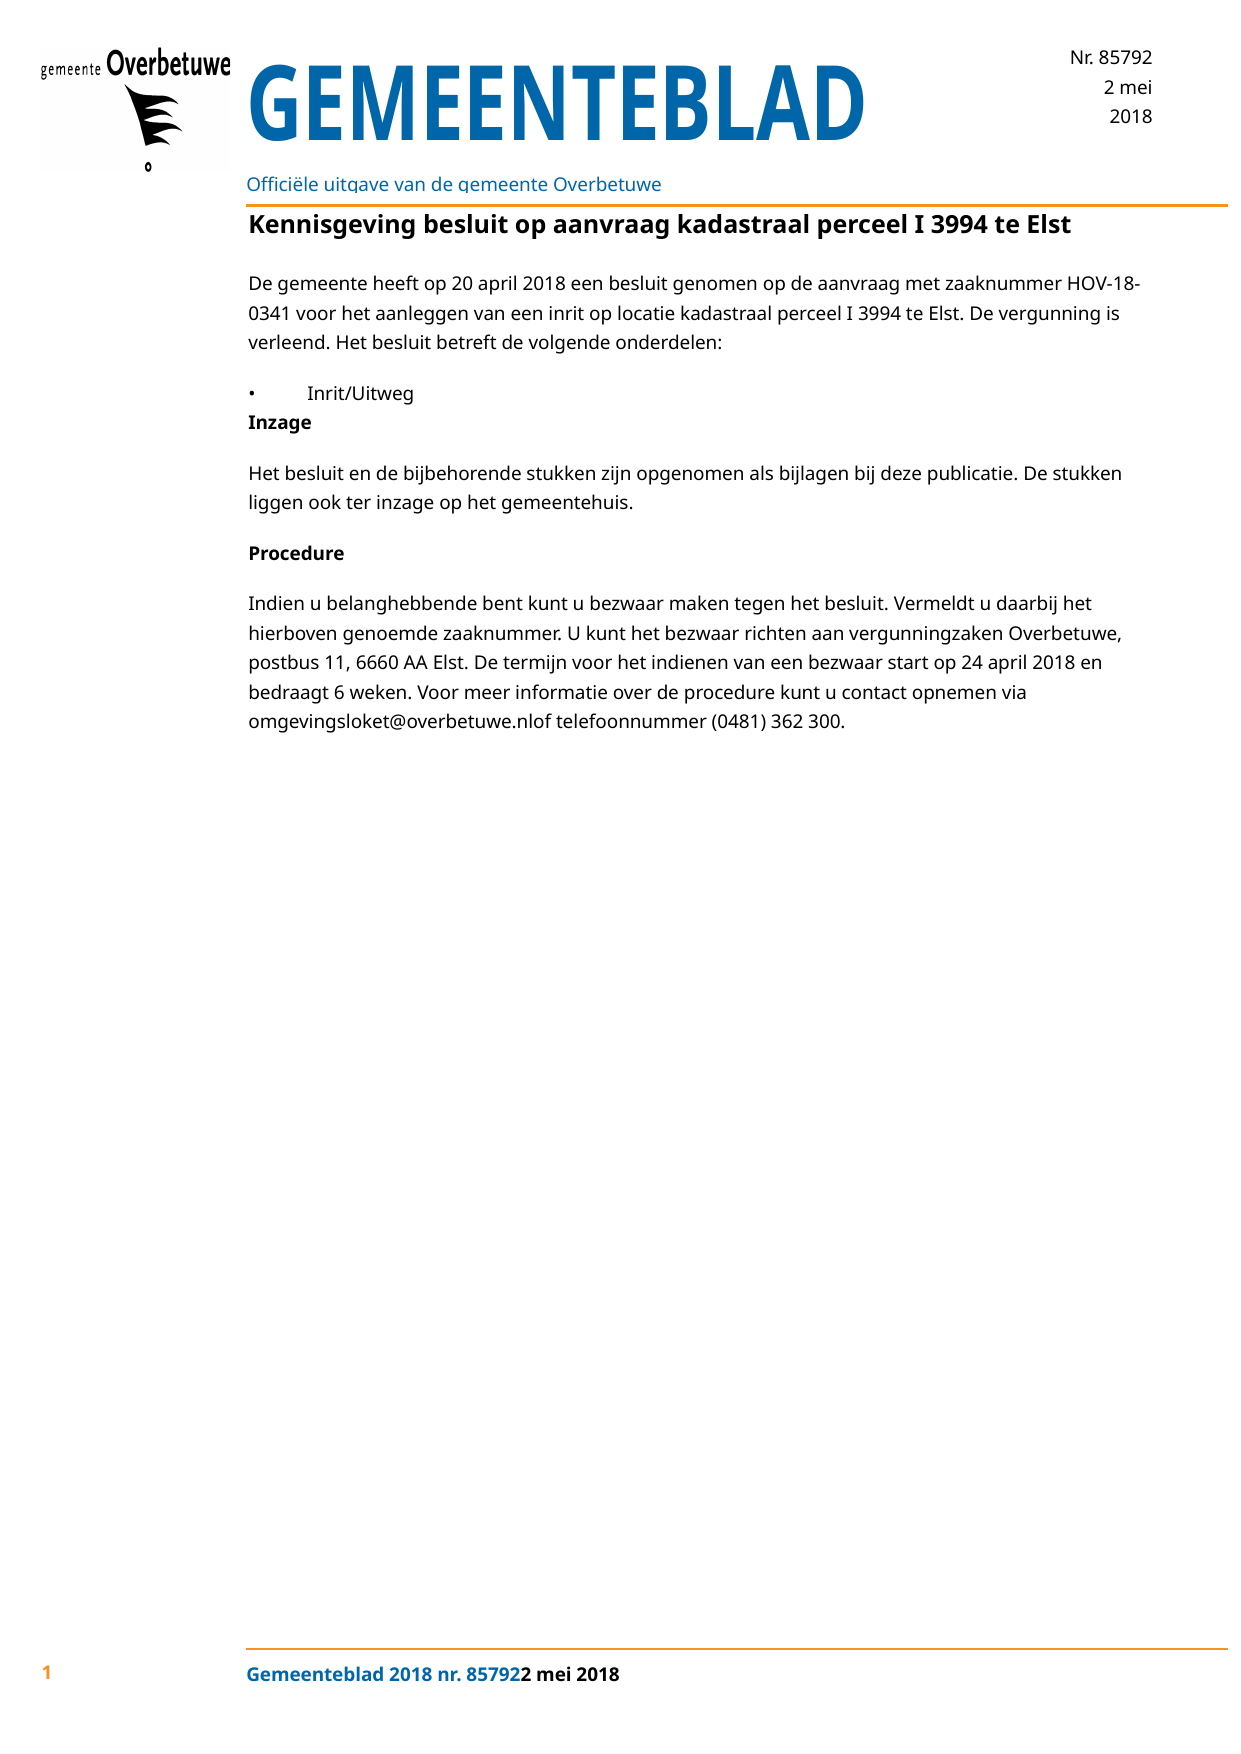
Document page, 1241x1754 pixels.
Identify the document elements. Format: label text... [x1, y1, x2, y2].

text Het besluit en de bijbehorende stukken zijn opgenomen als bijlagen bij deze publicatie. De stukken liggen ook ter inzage op het gemeentehuis. [248, 460, 1152, 515]
text Procedure [248, 540, 1152, 566]
text Inzage [248, 409, 1152, 435]
text Kennisgeving besluit op aanvraag kadastraal perceel I 3994 te Elst [248, 207, 1152, 241]
list Inrit/Uitweg [248, 380, 1152, 406]
text De gemeente heeft op 20 april 2018 een besluit genomen op de aanvraag met zaaknummer HOV-18-0341 voor het aanleggen van een inrit op locatie kadastraal perceel I 3994 te Elst. De vergunning is verleend. Het besluit betreft de volgende onderdelen: [248, 270, 1152, 355]
text Indien u belanghebbende bent kunt u bezwaar maken tegen het besluit. Vermeldt u daarbij het hierboven genoemde zaaknummer. U kunt het bezwaar richten aan vergunningzaken Overbetuwe, postbus 11, 6660 AA Elst. De termijn voor het indienen van een bezwaar start op 24 april 2018 en bedraagt 6 weken. Voor meer informatie over de procedure kunt u contact opnemen via omgevingsloket@overbetuwe.nlof telefoonnummer (0481) 362 300. [248, 590, 1152, 734]
picture [41, 47, 231, 172]
